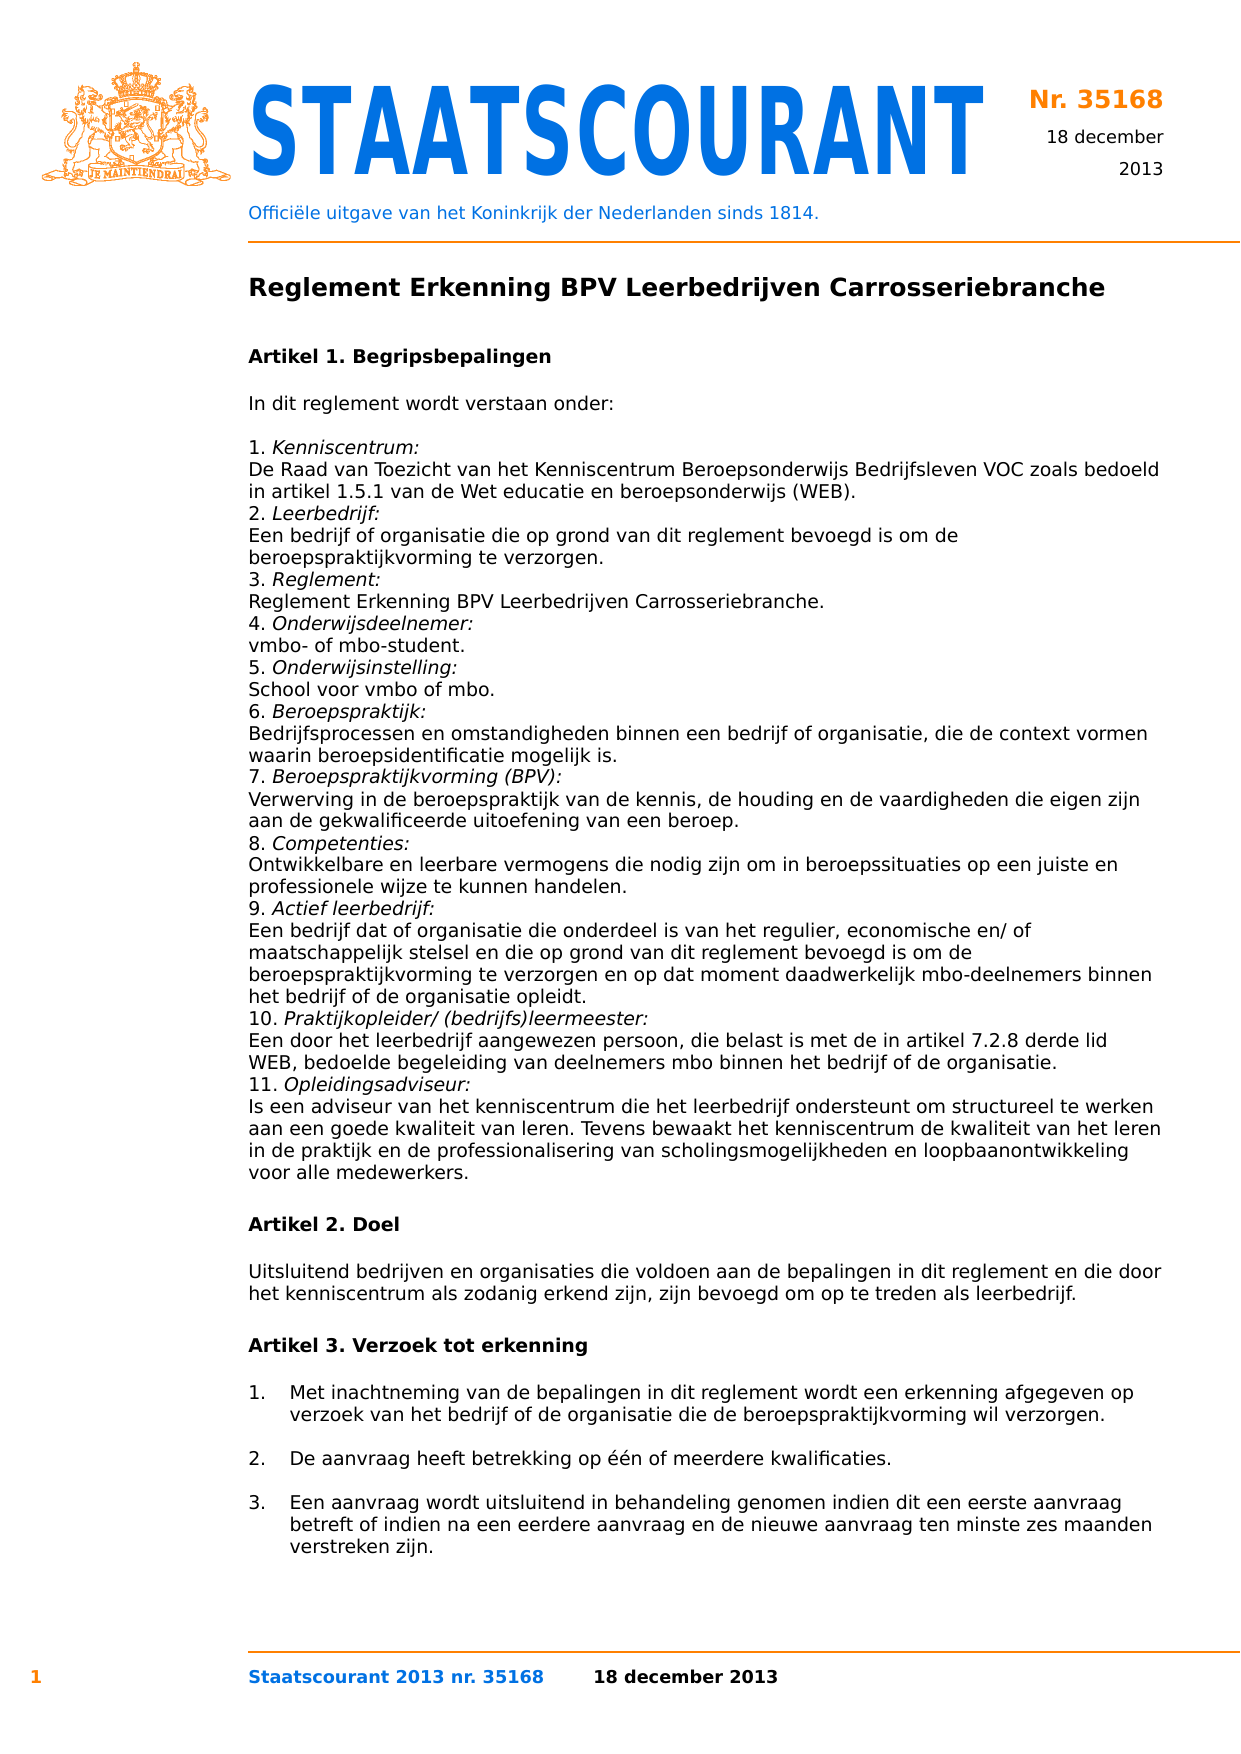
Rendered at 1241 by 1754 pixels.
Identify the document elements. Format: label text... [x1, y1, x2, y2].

text Reglement Erkenning BPV Leerbedrijven Carrosseriebranche. [248, 591, 1163, 613]
text 9. Actief leerbedrijf: [248, 898, 1163, 920]
text 10. Praktijkopleider/ (bedrijfs)leermeester: [248, 1008, 1163, 1030]
subtitle Artikel 1. Begripsbepalingen [248, 346, 1163, 368]
text 3. Reglement: [248, 569, 1163, 591]
text Verwerving in de beroepspraktijk van de kennis, de houding en de vaardigheden die eigen zijn aan de gekwalificeerde uitoefening van een beroep. [248, 788, 1163, 832]
text 4. Onderwijsdeelnemer: [248, 613, 1163, 634]
subtitle Artikel 2. Doel [248, 1214, 1163, 1236]
table_header STAATSCOURANT [248, 62, 998, 203]
subtitle Reglement Erkenning BPV Leerbedrijven Carrosseriebranche [248, 273, 1163, 302]
text 5. Onderwijsinstelling: [248, 657, 1163, 678]
table_cell 18 december [998, 121, 1240, 153]
text 1. Met inachtneming van de bepalingen in dit reglement wordt een erkenning afgegeven op verzoek van het bedrijf of de organisatie die de beroepspraktijkvorming wil verzorgen. [248, 1382, 1163, 1426]
text Een door het leerbedrijf aangewezen persoon, die belast is met de in artikel 7.2.8 derde lid WEB, bedoelde begeleiding van deelnemers mbo binnen het bedrijf of de organisatie. [248, 1030, 1163, 1074]
text De Raad van Toezicht van het Kenniscentrum Beroepsonderwijs Bedrijfsleven VOC zoals bedoeld in artikel 1.5.1 van de Wet educatie en beroepsonderwijs (WEB). [248, 459, 1163, 503]
text Een bedrijf of organisatie die op grond van dit reglement bevoegd is om de beroepspraktijkvorming te verzorgen. [248, 525, 1163, 569]
text 3. Een aanvraag wordt uitsluitend in behandeling genomen indien dit een eerste aanvraag betreft of indien na een eerdere aanvraag en de nieuwe aanvraag ten minste zes maanden verstreken zijn. [248, 1492, 1163, 1558]
table_header Nr. 35168 [998, 62, 1240, 121]
text Uitsluitend bedrijven en organisaties die voldoen aan de bepalingen in dit reglement en die door het kenniscentrum als zodanig erkend zijn, zijn bevoegd om op te treden als leerbedrijf. [248, 1261, 1163, 1305]
subtitle Artikel 3. Verzoek tot erkenning [248, 1335, 1163, 1357]
table_cell 2013 [998, 153, 1240, 203]
text 6. Beroepspraktijk: [248, 701, 1163, 722]
text 8. Competenties: [248, 832, 1163, 854]
table_cell Officiële uitgave van het Koninkrijk der Nederlanden sinds 1814. [248, 203, 1240, 241]
text vmbo- of mbo-student. [248, 634, 1163, 657]
text 2. De aanvraag heeft betrekking op één of meerdere kwalificaties. [248, 1448, 1163, 1470]
text 1. Kenniscentrum: [248, 437, 1163, 459]
text 2. Leerbedrijf: [248, 503, 1163, 525]
text Ontwikkelbare en leerbare vermogens die nodig zijn om in beroepssituaties op een juiste en professionele wijze te kunnen handelen. [248, 854, 1163, 898]
text Is een adviseur van het kenniscentrum die het leerbedrijf ondersteunt om structureel te werken aan een goede kwaliteit van leren. Tevens bewaakt het kenniscentrum de kwaliteit van het leren in de praktijk en de professionalisering van scholingsmogelijkheden en loopbaanontwikkeling voor alle medewerkers. [248, 1096, 1163, 1184]
picture [41, 62, 231, 186]
text Bedrijfsprocessen en omstandigheden binnen een bedrijf of organisatie, die de context vormen waarin beroepsidentificatie mogelijk is. [248, 722, 1163, 766]
text 11. Opleidingsadviseur: [248, 1074, 1163, 1096]
text In dit reglement wordt verstaan onder: [248, 393, 1163, 415]
text Een bedrijf dat of organisatie die onderdeel is van het regulier, economische en/ of maatschappelijk stelsel en die op grond van dit reglement bevoegd is om de beroepspraktijkvorming te verzorgen en op dat moment daadwerkelijk mbo-deelnemers binnen het bedrijf of de organisatie opleidt. [248, 920, 1163, 1008]
text 7. Beroepspraktijkvorming (BPV): [248, 766, 1163, 788]
text School voor vmbo of mbo. [248, 678, 1163, 701]
table_header [25, 62, 248, 241]
